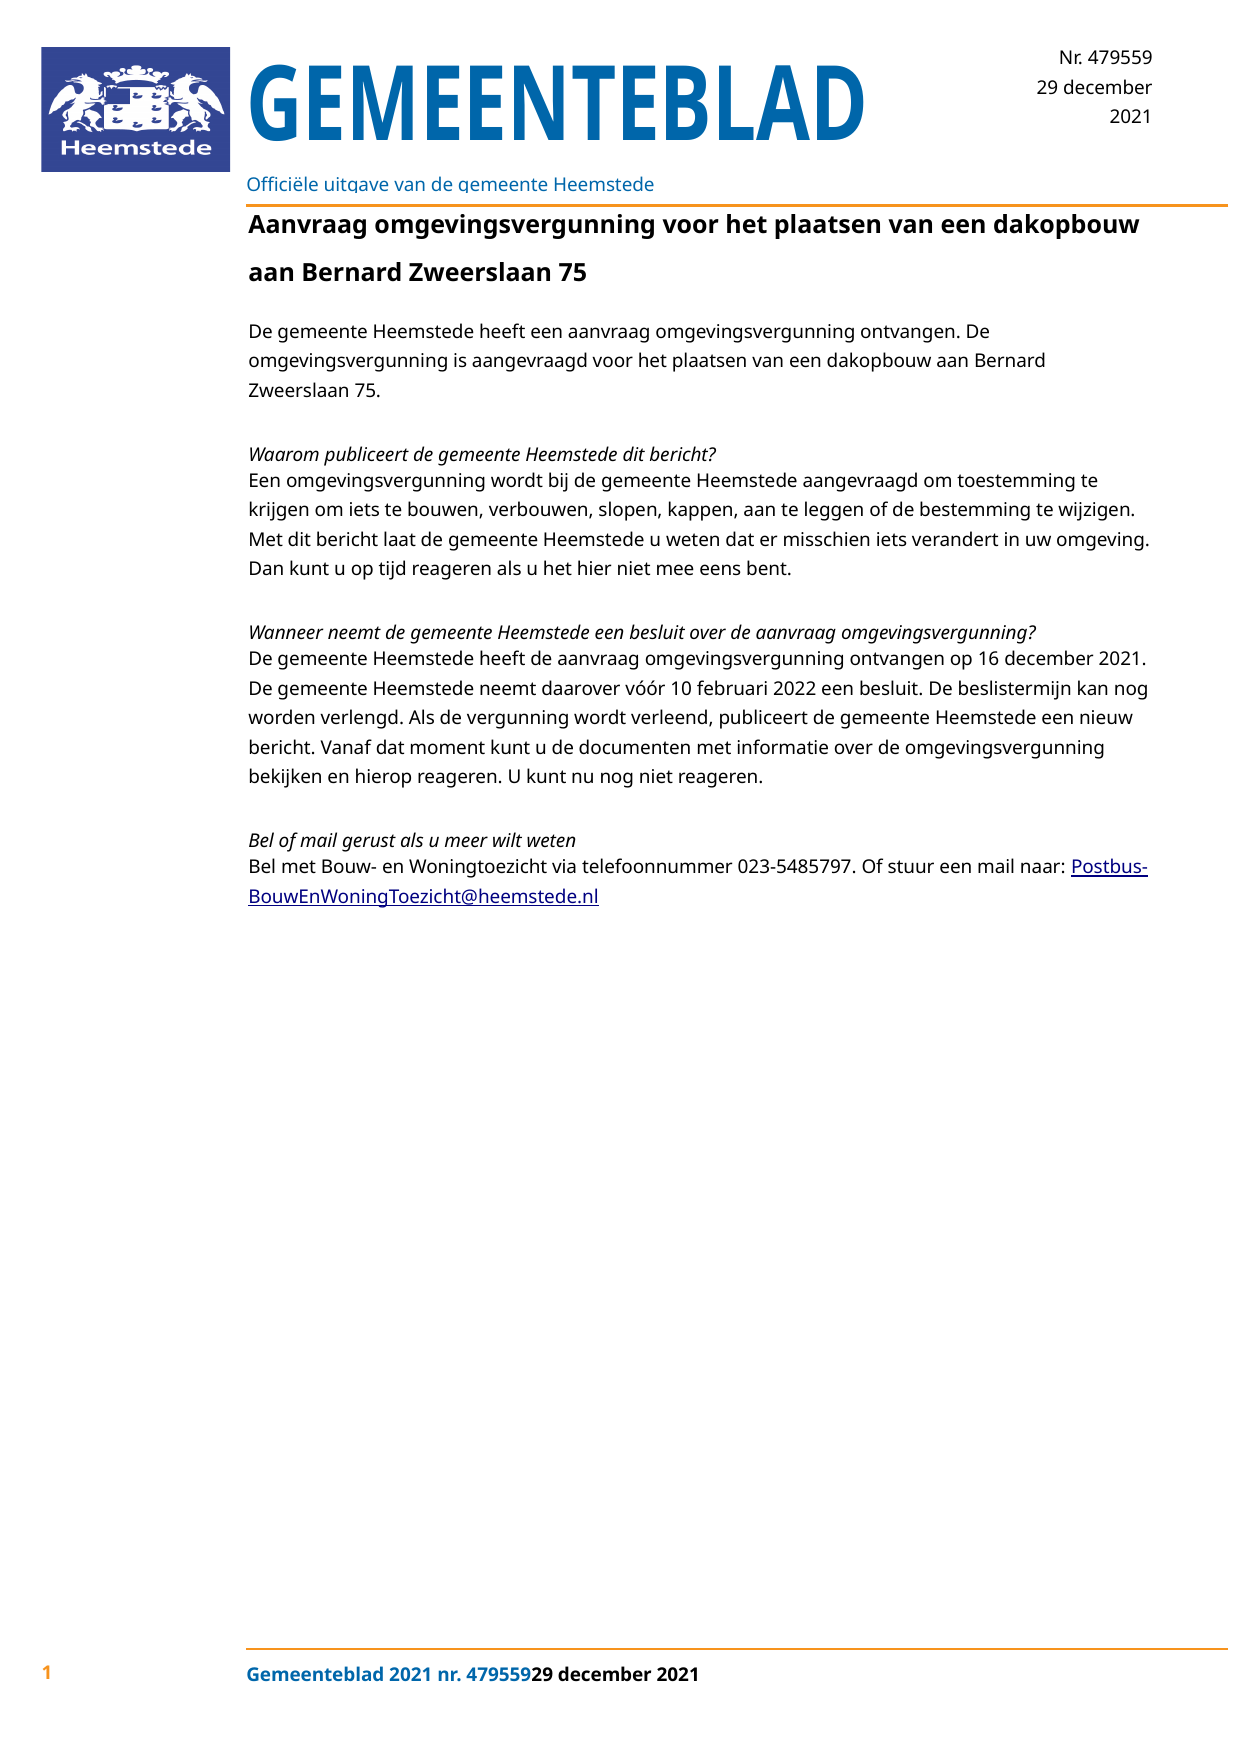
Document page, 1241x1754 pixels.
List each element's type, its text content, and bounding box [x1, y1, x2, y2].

text Wanneer neemt de gemeente Heemstede een besluit over de aanvraag omgevingsvergunning? [248, 619, 1152, 645]
text Aanvraag omgevingsvergunning voor het plaatsen van een dakopbouw aan Bernard Zweerslaan 75 [248, 207, 1152, 288]
text Bel met Bouw- en Woningtoezicht via telefoonnummer 023-5485797. Of stuur een mail naar: Postbus-BouwEnWoningToezicht@heemstede.nl [248, 853, 1152, 908]
picture [41, 47, 231, 172]
text Een omgevingsvergunning wordt bij de gemeente Heemstede aangevraagd om toestemming te krijgen om iets te bouwen, verbouwen, slopen, kappen, aan te leggen of de bestemming te wijzigen. Met dit bericht laat de gemeente Heemstede u weten dat er misschien iets verandert in uw omgeving. Dan kunt u op tijd reageren als u het hier niet mee eens bent. [248, 467, 1152, 581]
text Waarom publiceert de gemeente Heemstede dit bericht? [248, 441, 1152, 467]
text Bel of mail gerust als u meer wilt weten [248, 827, 1152, 853]
text De gemeente Heemstede heeft een aanvraag omgevingsvergunning ontvangen. De omgevingsvergunning is aangevraagd voor het plaatsen van een dakopbouw aan Bernard Zweerslaan 75. [248, 318, 1152, 403]
text De gemeente Heemstede heeft de aanvraag omgevingsvergunning ontvangen op 16 december 2021. De gemeente Heemstede neemt daarover vóór 10 februari 2022 een besluit. De beslistermijn kan nog worden verlengd. Als de vergunning wordt verleend, publiceert de gemeente Heemstede een nieuw bericht. Vanaf dat moment kunt u de documenten met informatie over de omgevingsvergunning bekijken en hierop reageren. U kunt nu nog niet reageren. [248, 645, 1152, 789]
